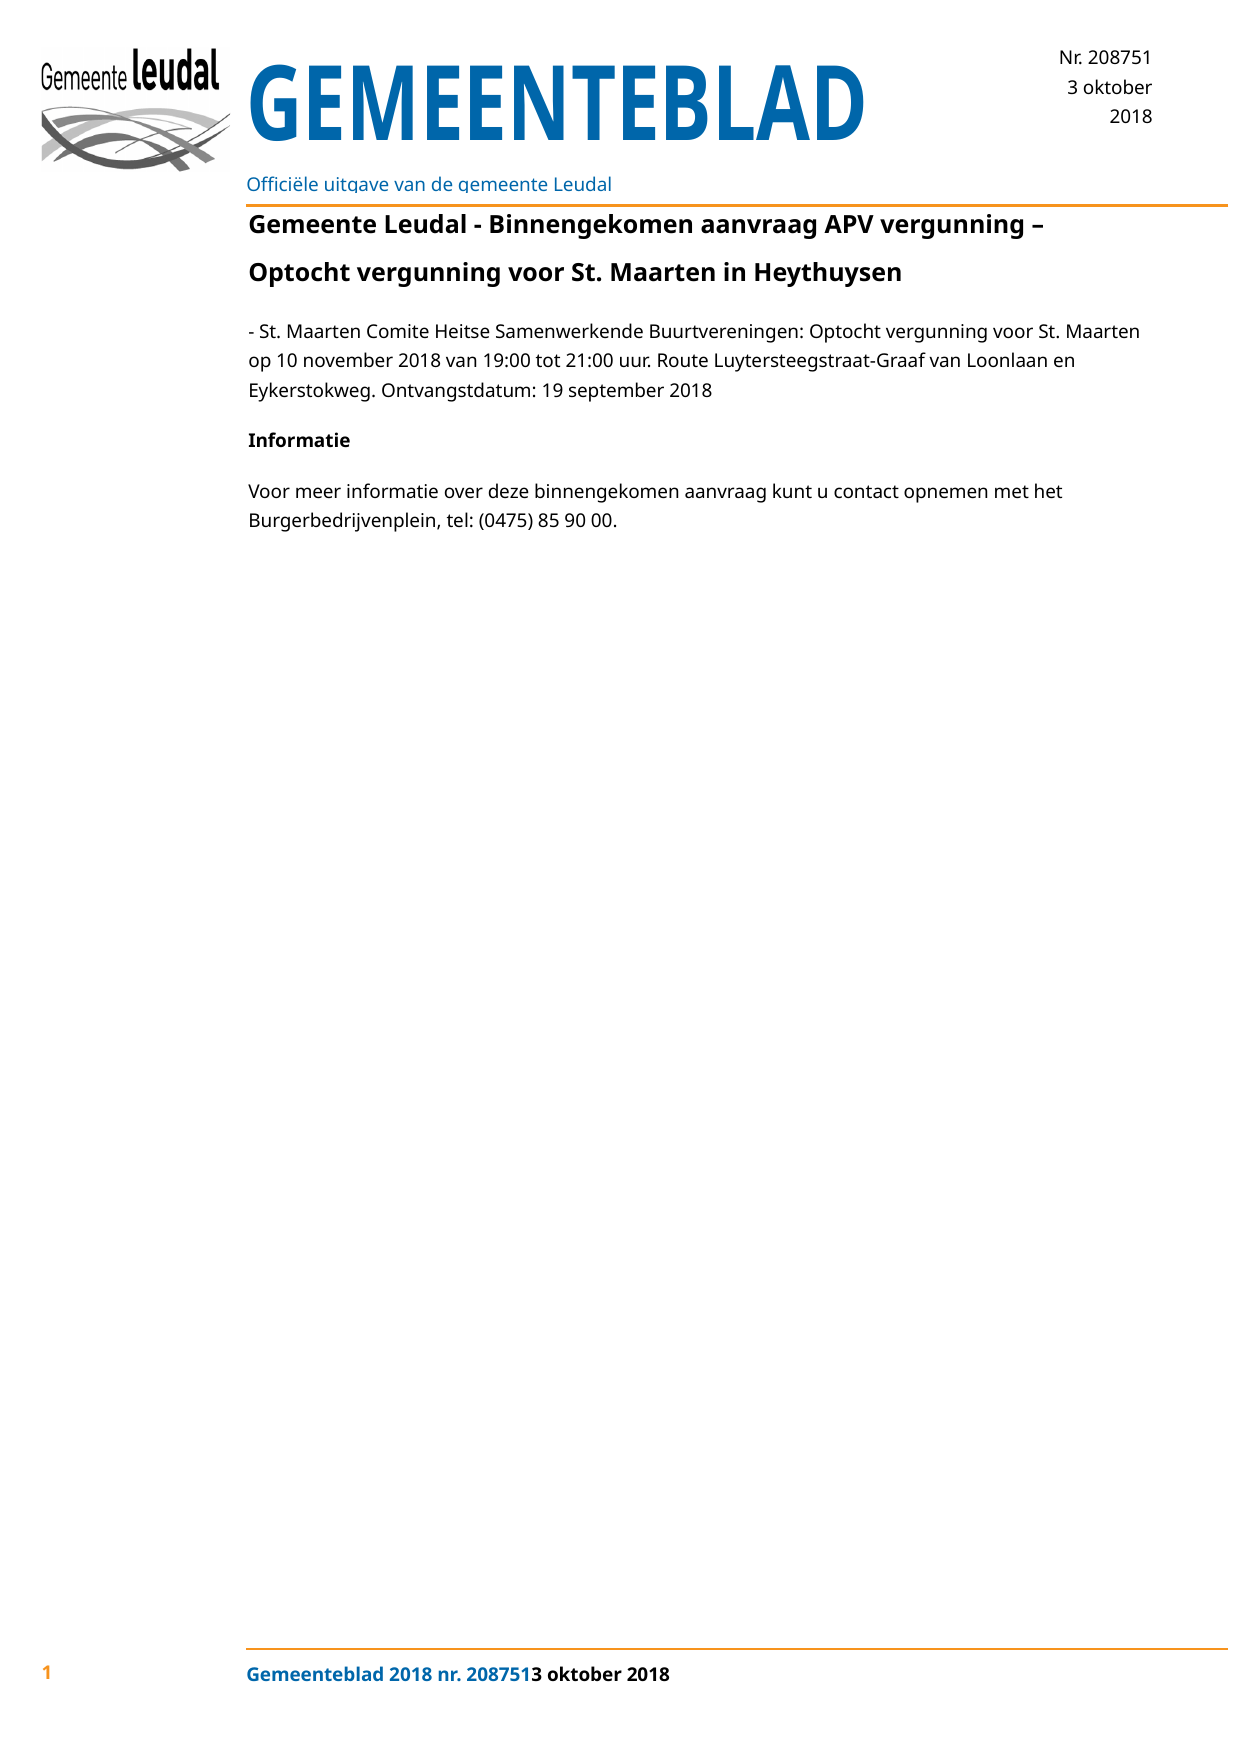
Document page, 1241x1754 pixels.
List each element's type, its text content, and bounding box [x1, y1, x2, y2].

text Voor meer informatie over deze binnengekomen aanvraag kunt u contact opnemen met het Burgerbedrijvenplein, tel: (0475) 85 90 00. [248, 478, 1152, 533]
text - St. Maarten Comite Heitse Samenwerkende Buurtvereningen: Optocht vergunning voor St. Maarten op 10 november 2018 van 19:00 tot 21:00 uur. Route Luytersteegstraat-Graaf van Loonlaan en Eykerstokweg. Ontvangstdatum: 19 september 2018 [248, 318, 1152, 403]
text Gemeente Leudal - Binnengekomen aanvraag APV vergunning – Optocht vergunning voor St. Maarten in Heythuysen [248, 207, 1152, 288]
picture [41, 47, 231, 172]
text Informatie [248, 427, 1152, 453]
